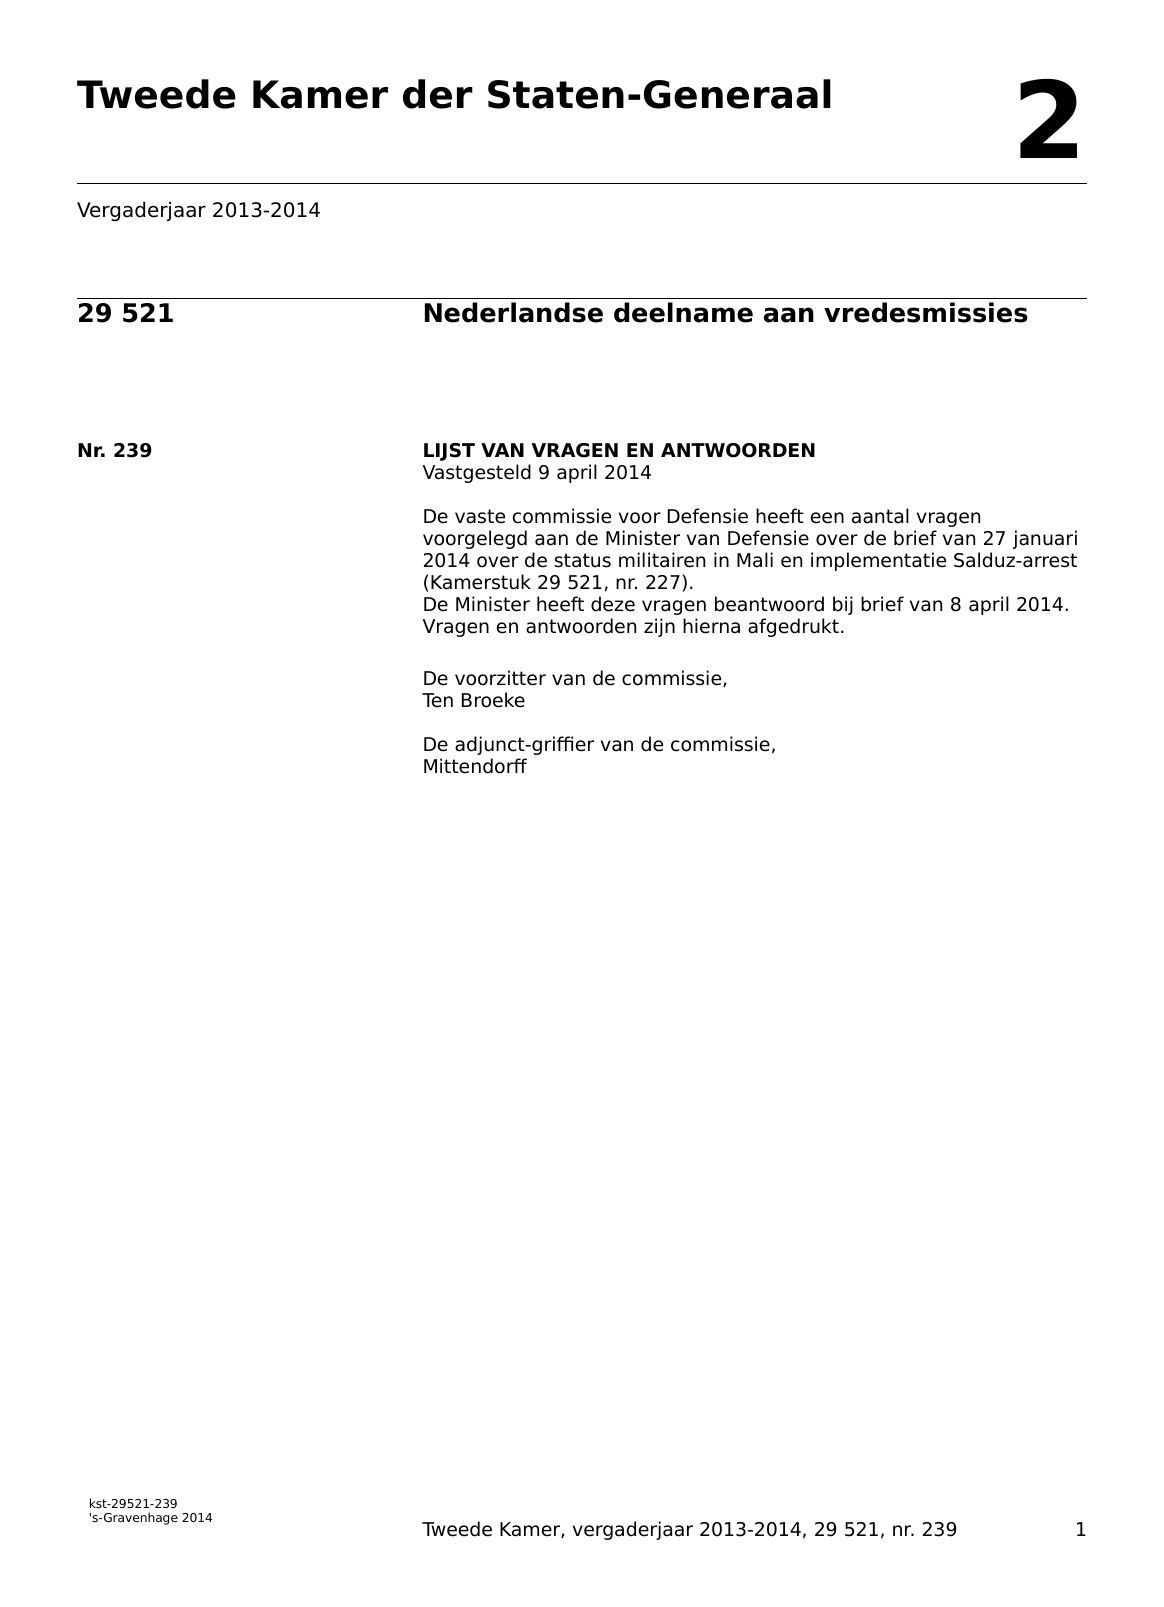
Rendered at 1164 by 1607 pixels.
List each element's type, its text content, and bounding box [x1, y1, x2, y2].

text De voorzitter van de commissie, Ten Broeke [422, 668, 1087, 712]
text kst-29521-239 [88, 1497, 323, 1511]
table_cell Vergaderjaar 2013-2014 [77, 184, 1087, 298]
text De vaste commissie voor Defensie heeft een aantal vragen voorgelegd aan de Minister van Defensie over de brief van 27 januari 2014 over de status militairen in Mali en implementatie Salduz-arrest (Kamerstuk 29 521, nr. 227). [422, 506, 1087, 594]
table_header Tweede Kamer der Staten-Generaal [77, 59, 886, 183]
table_header 2 [886, 59, 1087, 183]
subtitle 29 521 Nederlandse deelname aan vredesmissies [77, 299, 1087, 329]
text 's-Gravenhage 2014 [88, 1511, 323, 1525]
text De Minister heeft deze vragen beantwoord bij brief van 8 april 2014. Vragen en antwoorden zijn hierna afgedrukt. [422, 594, 1087, 638]
subtitle Nr. 239 LIJST VAN VRAGEN EN ANTWOORDEN [77, 440, 1087, 462]
text Vastgesteld 9 april 2014 [422, 462, 1087, 484]
text De adjunct-griffier van de commissie, Mittendorff [422, 734, 1087, 778]
